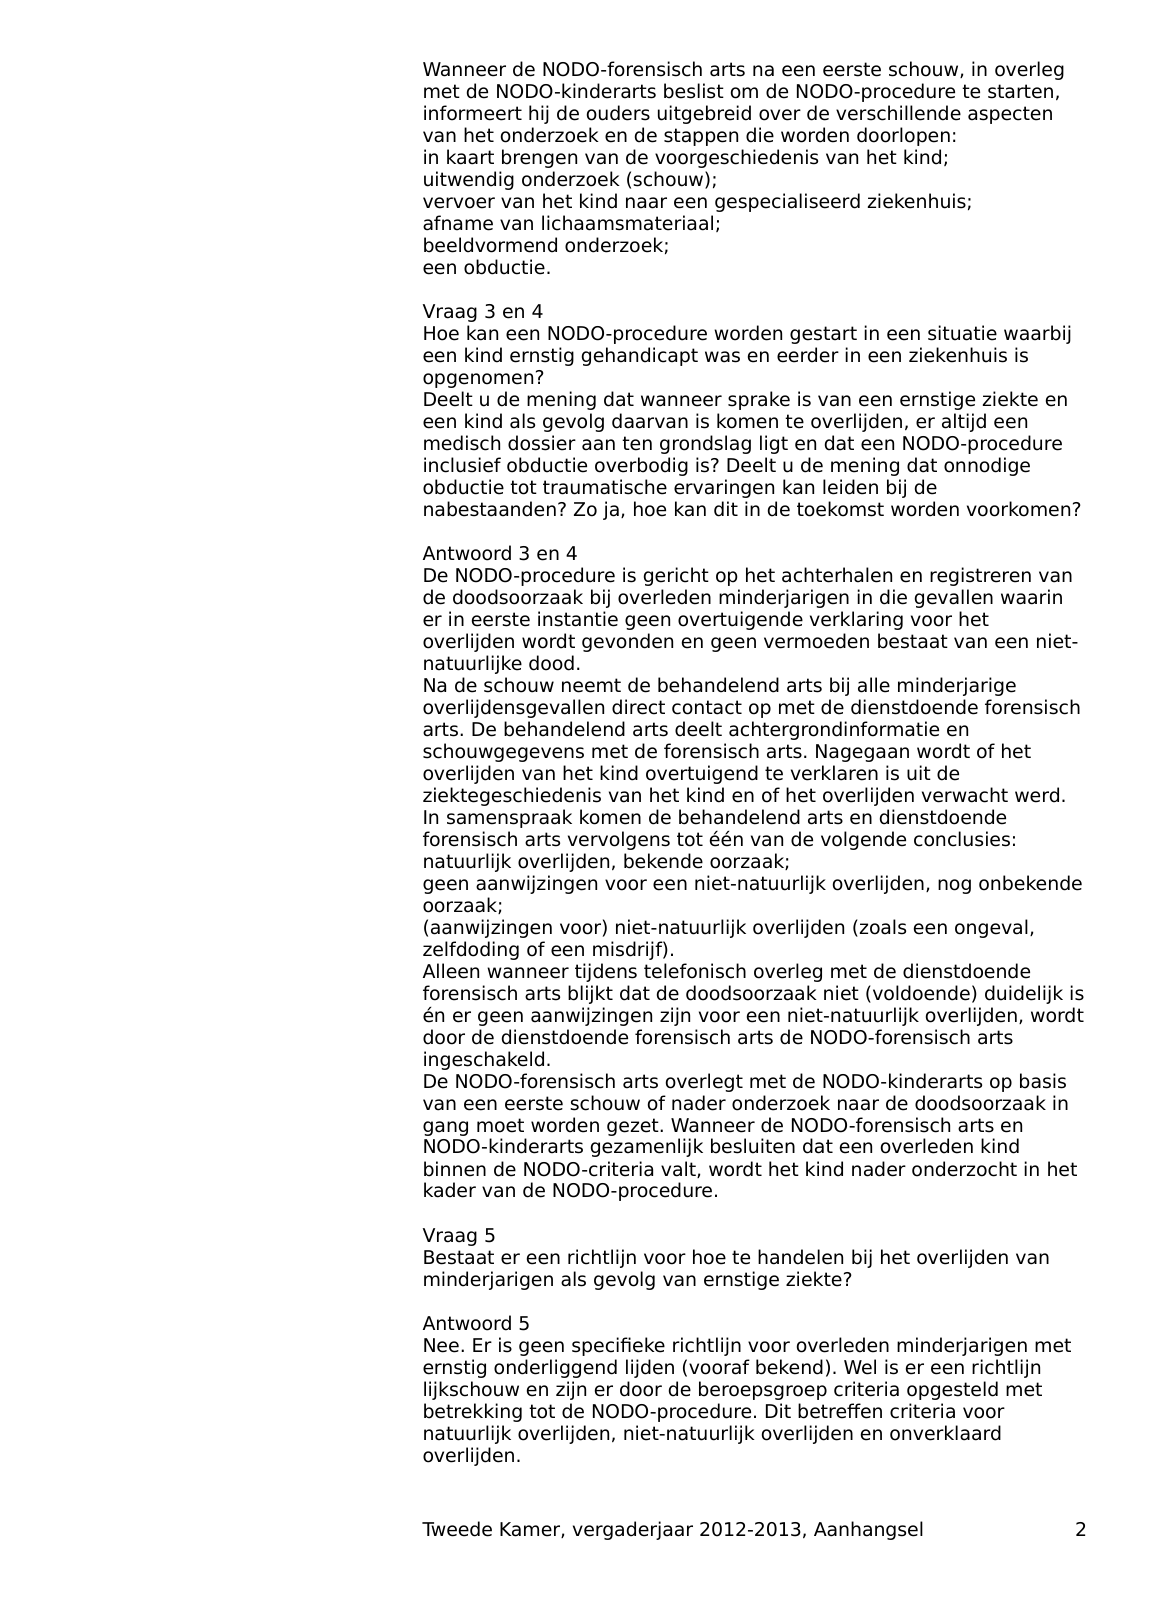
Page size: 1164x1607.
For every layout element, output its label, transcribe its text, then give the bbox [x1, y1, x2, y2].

text Wanneer de NODO-forensisch arts na een eerste schouw, in overleg met de NODO-kinderarts beslist om de NODO-procedure te starten, informeert hij de ouders uitgebreid over de verschillende aspecten van het onderzoek en de stappen die worden doorlopen: [422, 59, 1087, 147]
text De NODO-forensisch arts overlegt met de NODO-kinderarts op basis van een eerste schouw of nader onderzoek naar de doodsoorzaak in gang moet worden gezet. Wanneer de NODO-forensisch arts en NODO-kinderarts gezamenlijk besluiten dat een overleden kind binnen de NODO-criteria valt, wordt het kind nader onderzocht in het kader van de NODO-procedure. [422, 1071, 1087, 1202]
text vervoer van het kind naar een gespecialiseerd ziekenhuis; [422, 191, 1087, 213]
text Vraag 5 [422, 1224, 1087, 1247]
text Hoe kan een NODO-procedure worden gestart in een situatie waarbij een kind ernstig gehandicapt was en eerder in een ziekenhuis is opgenomen? [422, 323, 1087, 389]
text natuurlijk overlijden, bekende oorzaak; [422, 851, 1087, 873]
text uitwendig onderzoek (schouw); [422, 169, 1087, 191]
text afname van lichaamsmateriaal; [422, 213, 1087, 235]
text een obductie. [422, 257, 1087, 279]
text Nee. Er is geen specifieke richtlijn voor overleden minderjarigen met ernstig onderliggend lijden (vooraf bekend). Wel is er een richtlijn lijkschouw en zijn er door de beroepsgroep criteria opgesteld met betrekking tot de NODO-procedure. Dit betreffen criteria voor natuurlijk overlijden, niet-natuurlijk overlijden en onverklaard overlijden. [422, 1335, 1087, 1467]
text Na de schouw neemt de behandelend arts bij alle minderjarige overlijdensgevallen direct contact op met de dienstdoende forensisch arts. De behandelend arts deelt achtergrondinformatie en schouwgegevens met de forensisch arts. Nagegaan wordt of het overlijden van het kind overtuigend te verklaren is uit de ziektegeschiedenis van het kind en of het overlijden verwacht werd. In samenspraak komen de behandelend arts en dienstdoende forensisch arts vervolgens tot één van de volgende conclusies: [422, 675, 1087, 851]
text geen aanwijzingen voor een niet-natuurlijk overlijden, nog onbekende oorzaak; [422, 873, 1087, 917]
text Antwoord 5 [422, 1313, 1087, 1335]
text beeldvormend onderzoek; [422, 235, 1087, 257]
text (aanwijzingen voor) niet-natuurlijk overlijden (zoals een ongeval, zelfdoding of een misdrijf). [422, 917, 1087, 961]
text De NODO-procedure is gericht op het achterhalen en registreren van de doodsoorzaak bij overleden minderjarigen in die gevallen waarin er in eerste instantie geen overtuigende verklaring voor het overlijden wordt gevonden en geen vermoeden bestaat van een niet-natuurlijke dood. [422, 565, 1087, 675]
text in kaart brengen van de voorgeschiedenis van het kind; [422, 147, 1087, 169]
text Vraag 3 en 4 [422, 301, 1087, 323]
text Deelt u de mening dat wanneer sprake is van een ernstige ziekte en een kind als gevolg daarvan is komen te overlijden, er altijd een medisch dossier aan ten grondslag ligt en dat een NODO-procedure inclusief obductie overbodig is? Deelt u de mening dat onnodige obductie tot traumatische ervaringen kan leiden bij de nabestaanden? Zo ja, hoe kan dit in de toekomst worden voorkomen? [422, 389, 1087, 521]
text Antwoord 3 en 4 [422, 543, 1087, 565]
text Alleen wanneer tijdens telefonisch overleg met de dienstdoende forensisch arts blijkt dat de doodsoorzaak niet (voldoende) duidelijk is én er geen aanwijzingen zijn voor een niet-natuurlijk overlijden, wordt door de dienstdoende forensisch arts de NODO-forensisch arts ingeschakeld. [422, 961, 1087, 1071]
text Bestaat er een richtlijn voor hoe te handelen bij het overlijden van minderjarigen als gevolg van ernstige ziekte? [422, 1247, 1087, 1291]
